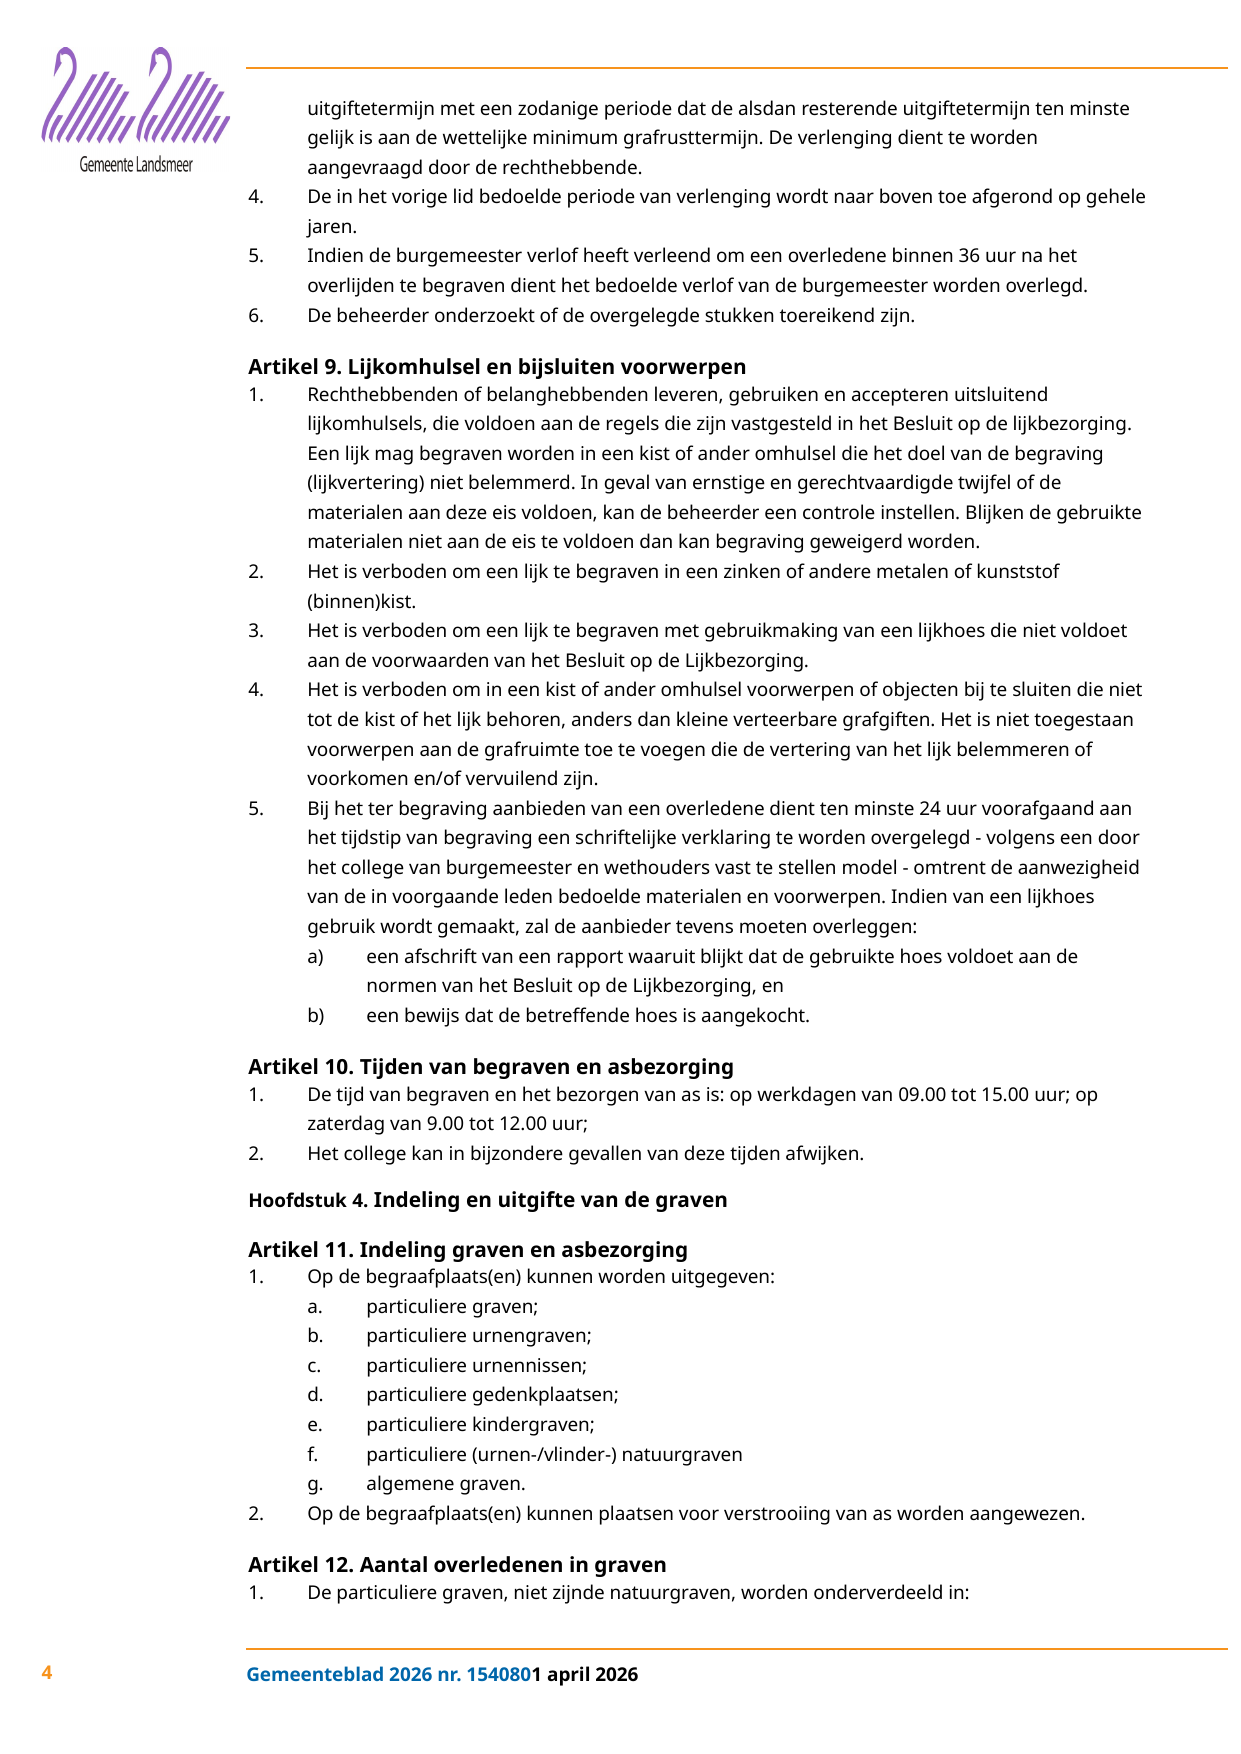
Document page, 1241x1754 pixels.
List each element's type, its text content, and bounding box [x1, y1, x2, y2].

list Rechthebbenden of belanghebbenden leveren, gebruiken en accepteren uitsluitend lijkomhulsels, die voldoen aan de regels die zijn vastgesteld in het Besluit op de lijkbezorging. Een lijk mag begraven worden in een kist of ander omhulsel die het doel van de begraving (lijkvertering) niet belemmerd. In geval van ernstige en gerechtvaardigde twijfel of de materialen aan deze eis voldoen, kan de beheerder een controle instellen. Blijken de gebruikte materialen niet aan de eis te voldoen dan kan begraving geweigerd worden. [248, 381, 1152, 554]
list De tijd van begraven en het bezorgen van as is: op werkdagen van 09.00 tot 15.00 uur; op zaterdag van 9.00 tot 12.00 uur; [248, 1081, 1152, 1136]
list particuliere urnengraven; [307, 1322, 1152, 1348]
list uitgiftetermijn met een zodanige periode dat de alsdan resterende uitgiftetermijn ten minste gelijk is aan de wettelijke minimum grafrusttermijn. De verlenging dient te worden aangevraagd door de rechthebbende. [248, 95, 1152, 180]
list particuliere urnennissen; [307, 1352, 1152, 1378]
list Bij het ter begraving aanbieden van een overledene dient ten minste 24 uur voorafgaand aan het tijdstip van begraving een schriftelijke verklaring te worden overgelegd - volgens een door het college van burgemeester en wethouders vast te stellen model - omtrent de aanwezigheid van de in voorgaande leden bedoelde materialen en voorwerpen. Indien van een lijkhoes gebruik wordt gemaakt, zal de aanbieder tevens moeten overleggen: [248, 795, 1152, 939]
picture [41, 47, 231, 172]
list particuliere kindergraven; [307, 1411, 1152, 1437]
list De particuliere graven, niet zijnde natuurgraven, worden onderverdeeld in: [248, 1579, 1152, 1604]
list Indien de burgemeester verlof heeft verleend om een overledene binnen 36 uur na het overlijden te begraven dient het bedoelde verlof van de burgemeester worden overlegd. [248, 243, 1152, 298]
list algemene graven. [307, 1470, 1152, 1496]
list De in het vorige lid bedoelde periode van verlenging wordt naar boven toe afgerond op gehele jaren. [248, 183, 1152, 239]
text Artikel 9. Lijkomhulsel en bijsluiten voorwerpen [248, 352, 1152, 381]
text Artikel 12. Aantal overledenen in graven [248, 1550, 1152, 1579]
text Artikel 11. Indeling graven en asbezorging [248, 1235, 1152, 1263]
list een bewijs dat de betreffende hoes is aangekocht. [307, 1002, 1152, 1028]
list een afschrift van een rapport waaruit blijkt dat de gebruikte hoes voldoet aan de normen van het Besluit op de Lijkbezorging, en [307, 943, 1152, 998]
list Het is verboden om in een kist of ander omhulsel voorwerpen of objecten bij te sluiten die niet tot de kist of het lijk behoren, anders dan kleine verteerbare grafgiften. Het is niet toegestaan voorwerpen aan de grafruimte toe te voegen die de vertering van het lijk belemmeren of voorkomen en/of vervuilend zijn. [248, 677, 1152, 791]
list Het college kan in bijzondere gevallen van deze tijden afwijken. [248, 1140, 1152, 1166]
list Op de begraafplaats(en) kunnen plaatsen voor verstrooiing van as worden aangewezen. [248, 1500, 1152, 1526]
list Het is verboden om een lijk te begraven in een zinken of andere metalen of kunststof (binnen)kist. [248, 558, 1152, 613]
list particuliere (urnen-/vlinder-) natuurgraven [307, 1441, 1152, 1467]
list particuliere graven; [307, 1293, 1152, 1319]
list Op de begraafplaats(en) kunnen worden uitgegeven: [248, 1263, 1152, 1289]
text Hoofdstuk 4. Indeling en uitgifte van de graven [248, 1186, 1152, 1214]
list Het is verboden om een lijk te begraven met gebruikmaking van een lijkhoes die niet voldoet aan de voorwaarden van het Besluit op de Lijkbezorging. [248, 617, 1152, 673]
list De beheerder onderzoekt of de overgelegde stukken toereikend zijn. [248, 302, 1152, 328]
text Artikel 10. Tijden van begraven en asbezorging [248, 1052, 1152, 1081]
list particuliere gedenkplaatsen; [307, 1382, 1152, 1407]
